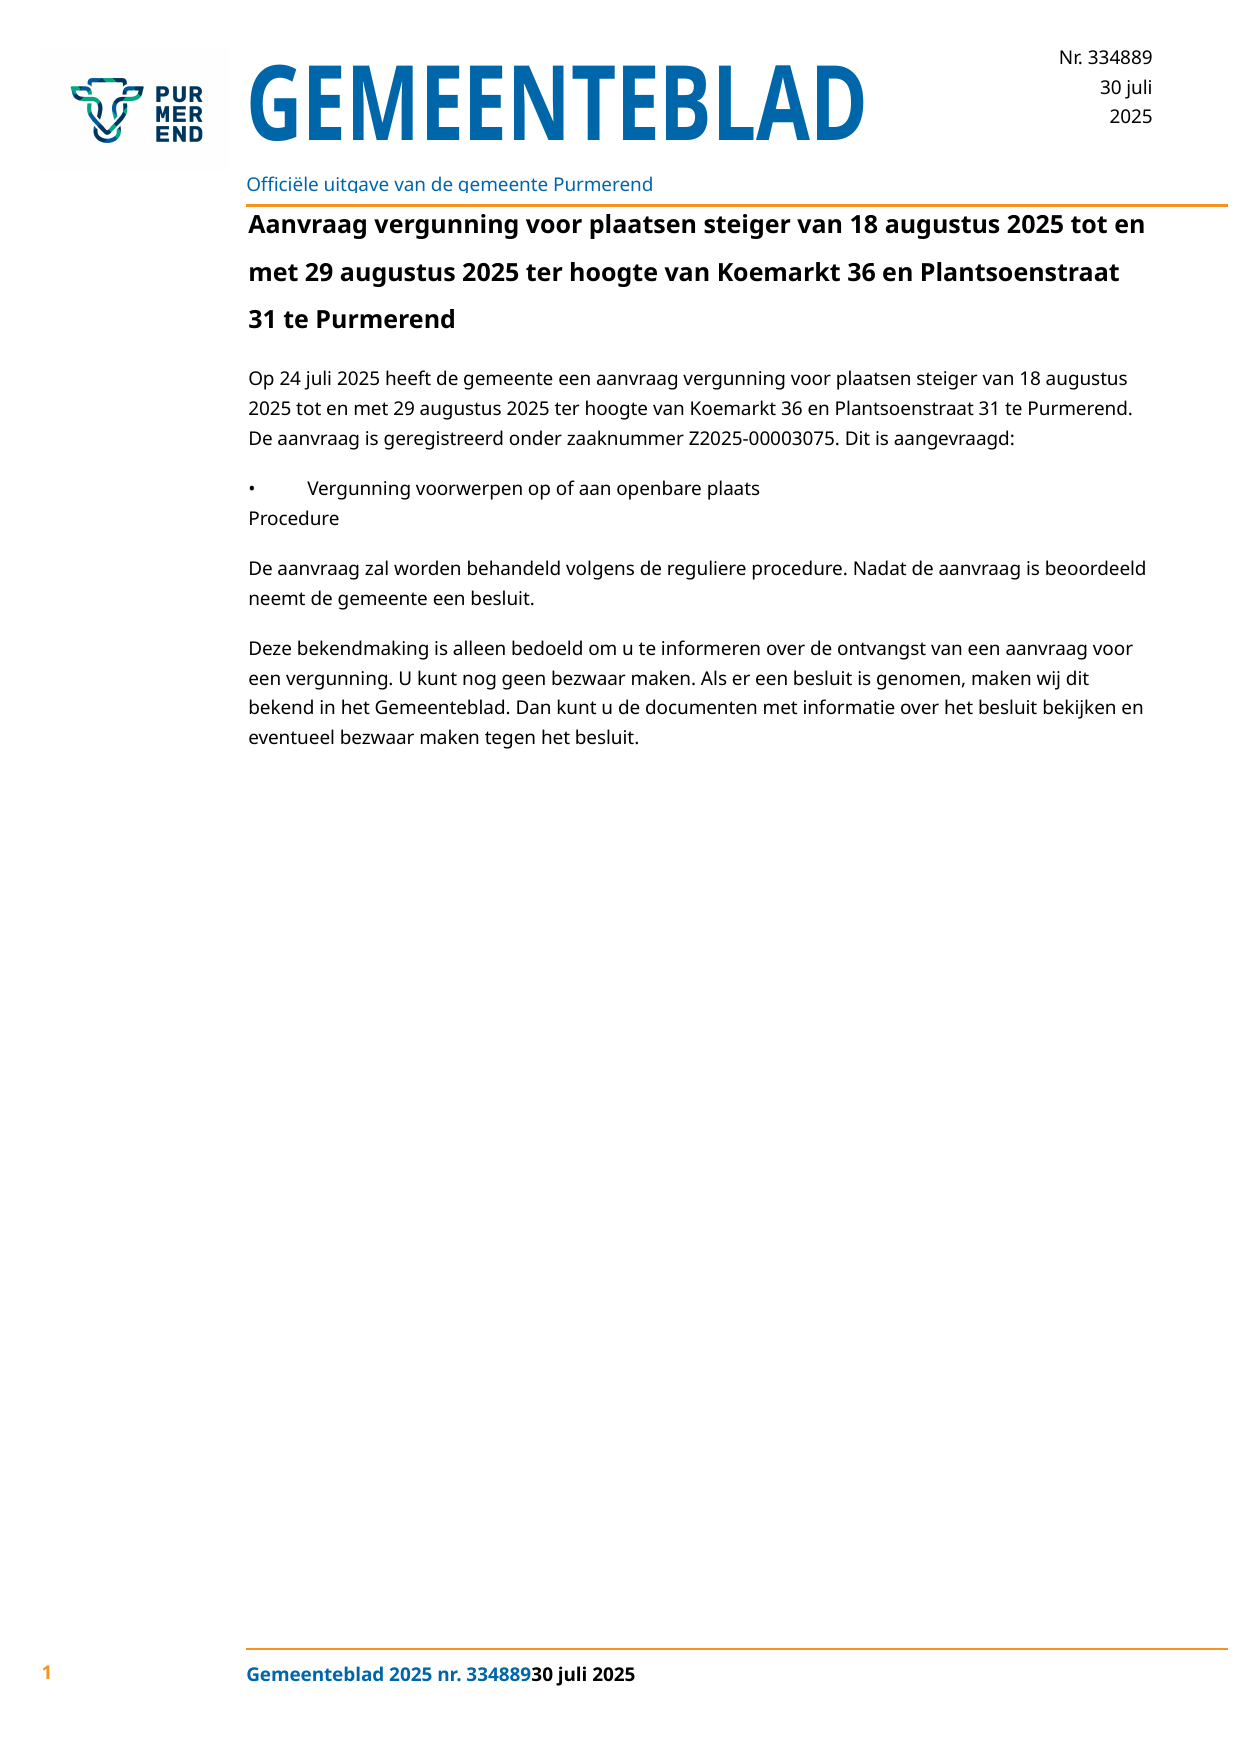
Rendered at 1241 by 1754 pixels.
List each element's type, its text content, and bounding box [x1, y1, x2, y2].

picture [41, 47, 231, 172]
text Deze bekendmaking is alleen bedoeld om u te informeren over de ontvangst van een aanvraag voor een vergunning. U kunt nog geen bezwaar maken. Als er een besluit is genomen, maken wij dit bekend in het Gemeenteblad. Dan kunt u de documenten met informatie over het besluit bekijken en eventueel bezwaar maken tegen het besluit. [248, 635, 1152, 749]
text Procedure [248, 505, 1152, 530]
text Aanvraag vergunning voor plaatsen steiger van 18 augustus 2025 tot en met 29 augustus 2025 ter hoogte van Koemarkt 36 en Plantsoenstraat 31 te Purmerend [248, 207, 1152, 336]
list Vergunning voorwerpen op of aan openbare plaats [248, 475, 1152, 501]
text Op 24 juli 2025 heeft de gemeente een aanvraag vergunning voor plaatsen steiger van 18 augustus 2025 tot en met 29 augustus 2025 ter hoogte van Koemarkt 36 en Plantsoenstraat 31 te Purmerend. De aanvraag is geregistreerd onder zaaknummer Z2025-00003075. Dit is aangevraagd: [248, 366, 1152, 450]
text De aanvraag zal worden behandeld volgens de reguliere procedure. Nadat de aanvraag is beoordeeld neemt de gemeente een besluit. [248, 555, 1152, 610]
